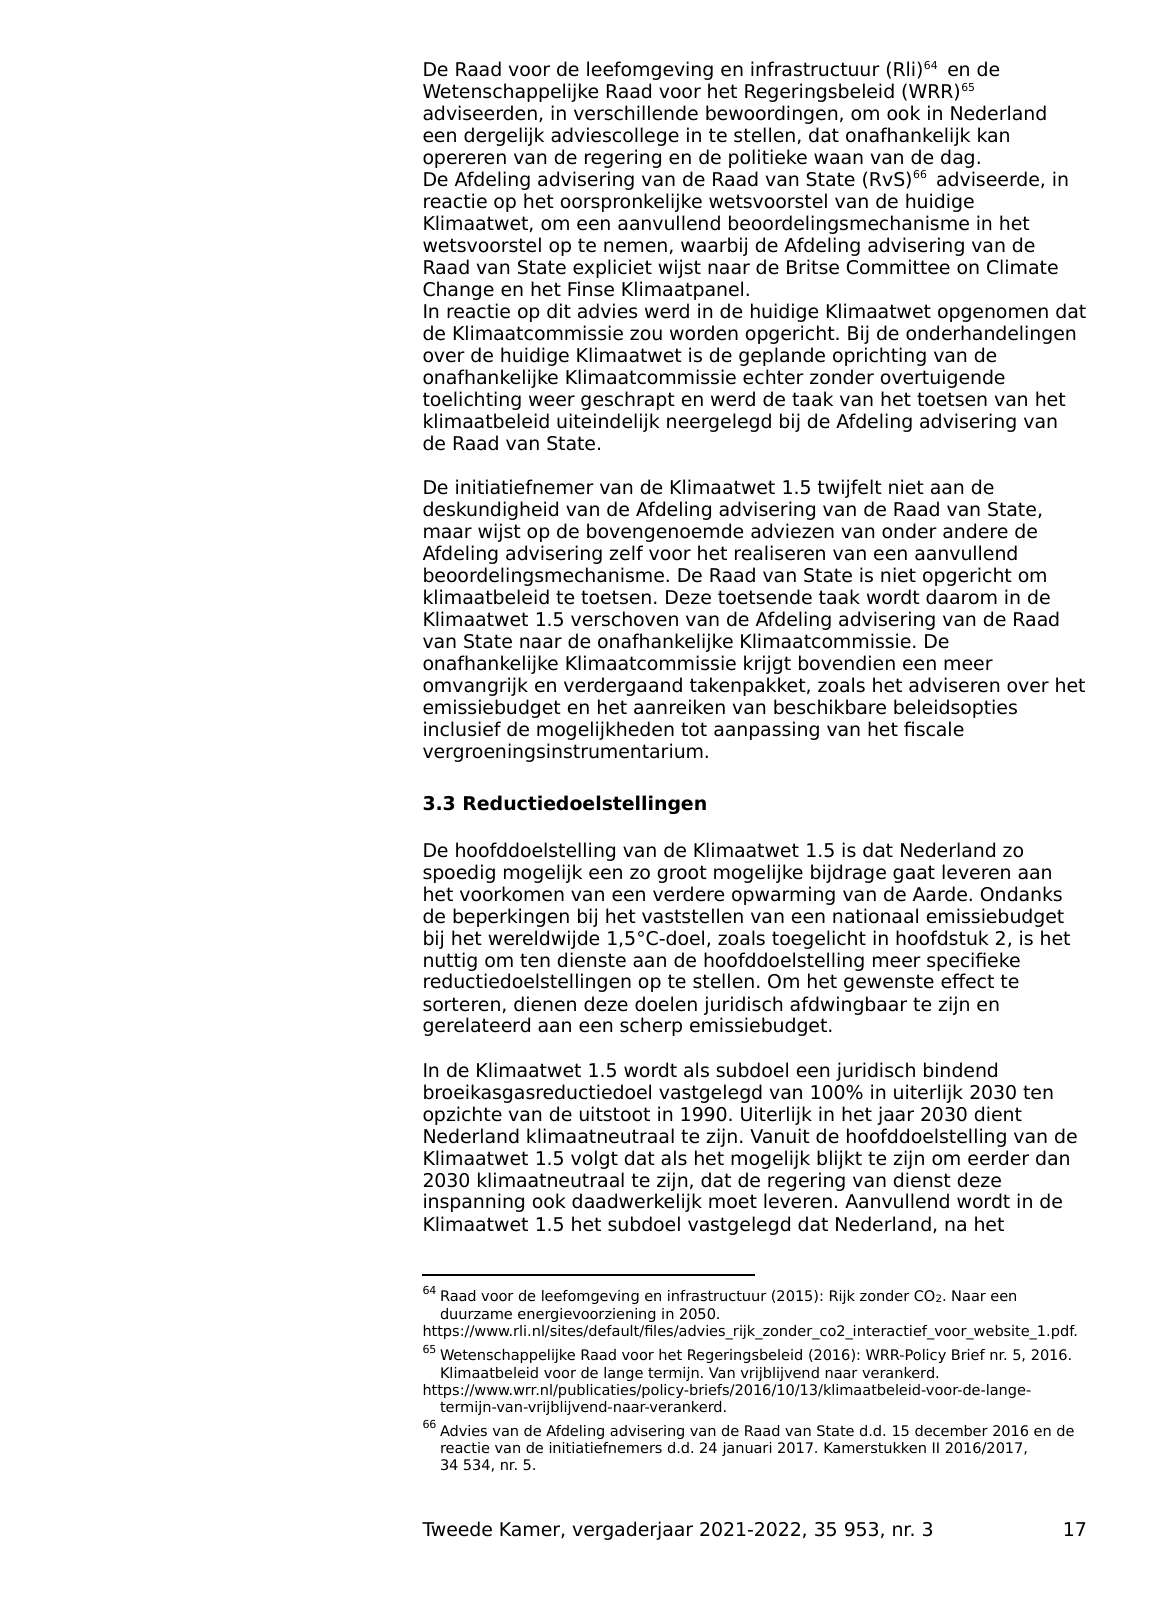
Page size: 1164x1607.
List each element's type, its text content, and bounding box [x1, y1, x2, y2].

text De Raad voor de leefomgeving en infrastructuur (Rli) en de Wetenschappelijke Raad voor het Regeringsbeleid (WRR) adviseerden, in verschillende bewoordingen, om ook in Nederland een dergelijk adviescollege in te stellen, dat onafhankelijk kan opereren van de regering en de politieke waan van de dag. [422, 59, 1087, 169]
text De Afdeling advisering van de Raad van State (RvS) adviseerde, in reactie op het oorspronkelijke wetsvoorstel van de huidige Klimaatwet, om een aanvullend beoordelingsmechanisme in het wetsvoorstel op te nemen, waarbij de Afdeling advisering van de Raad van State expliciet wijst naar de Britse Committee on Climate Change en het Finse Klimaatpanel. [422, 169, 1087, 301]
subtitle 3.3 Reductiedoelstellingen [422, 793, 1087, 814]
text Raad voor de leefomgeving en infrastructuur (2015): Rijk zonder CO2. Naar een duurzame energievoorziening in 2050. [422, 1284, 1087, 1323]
text De initiatiefnemer van de Klimaatwet 1.5 twijfelt niet aan de deskundigheid van de Afdeling advisering van de Raad van State, maar wijst op de bovengenoemde adviezen van onder andere de Afdeling advisering zelf voor het realiseren van een aanvullend beoordelingsmechanisme. De Raad van State is niet opgericht om klimaatbeleid te toetsen. Deze toetsende taak wordt daarom in de Klimaatwet 1.5 verschoven van de Afdeling advisering van de Raad van State naar de onafhankelijke Klimaatcommissie. De onafhankelijke Klimaatcommissie krijgt bovendien een meer omvangrijk en verdergaand takenpakket, zoals het adviseren over het emissiebudget en het aanreiken van beschikbare beleidsopties inclusief de mogelijkheden tot aanpassing van het fiscale vergroeningsinstrumentarium. [422, 477, 1087, 763]
text Wetenschappelijke Raad voor het Regeringsbeleid (2016): WRR-Policy Brief nr. 5, 2016. Klimaatbeleid voor de lange termijn. Van vrijblijvend naar verankerd. [422, 1343, 1087, 1382]
text https://www.rli.nl/sites/default/files/advies_rijk_zonder_co2_interactief_voor_website_1.pdf. [422, 1323, 1087, 1340]
text De hoofddoelstelling van de Klimaatwet 1.5 is dat Nederland zo spoedig mogelijk een zo groot mogelijke bijdrage gaat leveren aan het voorkomen van een verdere opwarming van de Aarde. Ondanks de beperkingen bij het vaststellen van een nationaal emissiebudget bij het wereldwijde 1,5°C-doel, zoals toegelicht in hoofdstuk 2, is het nuttig om ten dienste aan de hoofddoelstelling meer specifieke reductiedoelstellingen op te stellen. Om het gewenste effect te sorteren, dienen deze doelen juridisch afdwingbaar te zijn en gerelateerd aan een scherp emissiebudget. [422, 839, 1087, 1037]
text In de Klimaatwet 1.5 wordt als subdoel een juridisch bindend broeikasgasreductiedoel vastgelegd van 100% in uiterlijk 2030 ten opzichte van de uitstoot in 1990. Uiterlijk in het jaar 2030 dient Nederland klimaatneutraal te zijn. Vanuit de hoofddoelstelling van de Klimaatwet 1.5 volgt dat als het mogelijk blijkt te zijn om eerder dan 2030 klimaatneutraal te zijn, dat de regering van dienst deze inspanning ook daadwerkelijk moet leveren. Aanvullend wordt in de Klimaatwet 1.5 het subdoel vastgelegd dat Nederland, na het [422, 1059, 1087, 1235]
text https://www.wrr.nl/publicaties/policy-briefs/2016/10/13/klimaatbeleid-voor-de-lange-termijn-van-vrijblijvend-naar-verankerd. [422, 1382, 1087, 1416]
text In reactie op dit advies werd in de huidige Klimaatwet opgenomen dat de Klimaatcommissie zou worden opgericht. Bij de onderhandelingen over de huidige Klimaatwet is de geplande oprichting van de onafhankelijke Klimaatcommissie echter zonder overtuigende toelichting weer geschrapt en werd de taak van het toetsen van het klimaatbeleid uiteindelijk neergelegd bij de Afdeling advisering van de Raad van State. [422, 301, 1087, 455]
text Advies van de Afdeling advisering van de Raad van State d.d. 15 december 2016 en de reactie van de initiatiefnemers d.d. 24 januari 2017. Kamerstukken II 2016/2017, 34 534, nr. 5. [422, 1418, 1087, 1474]
